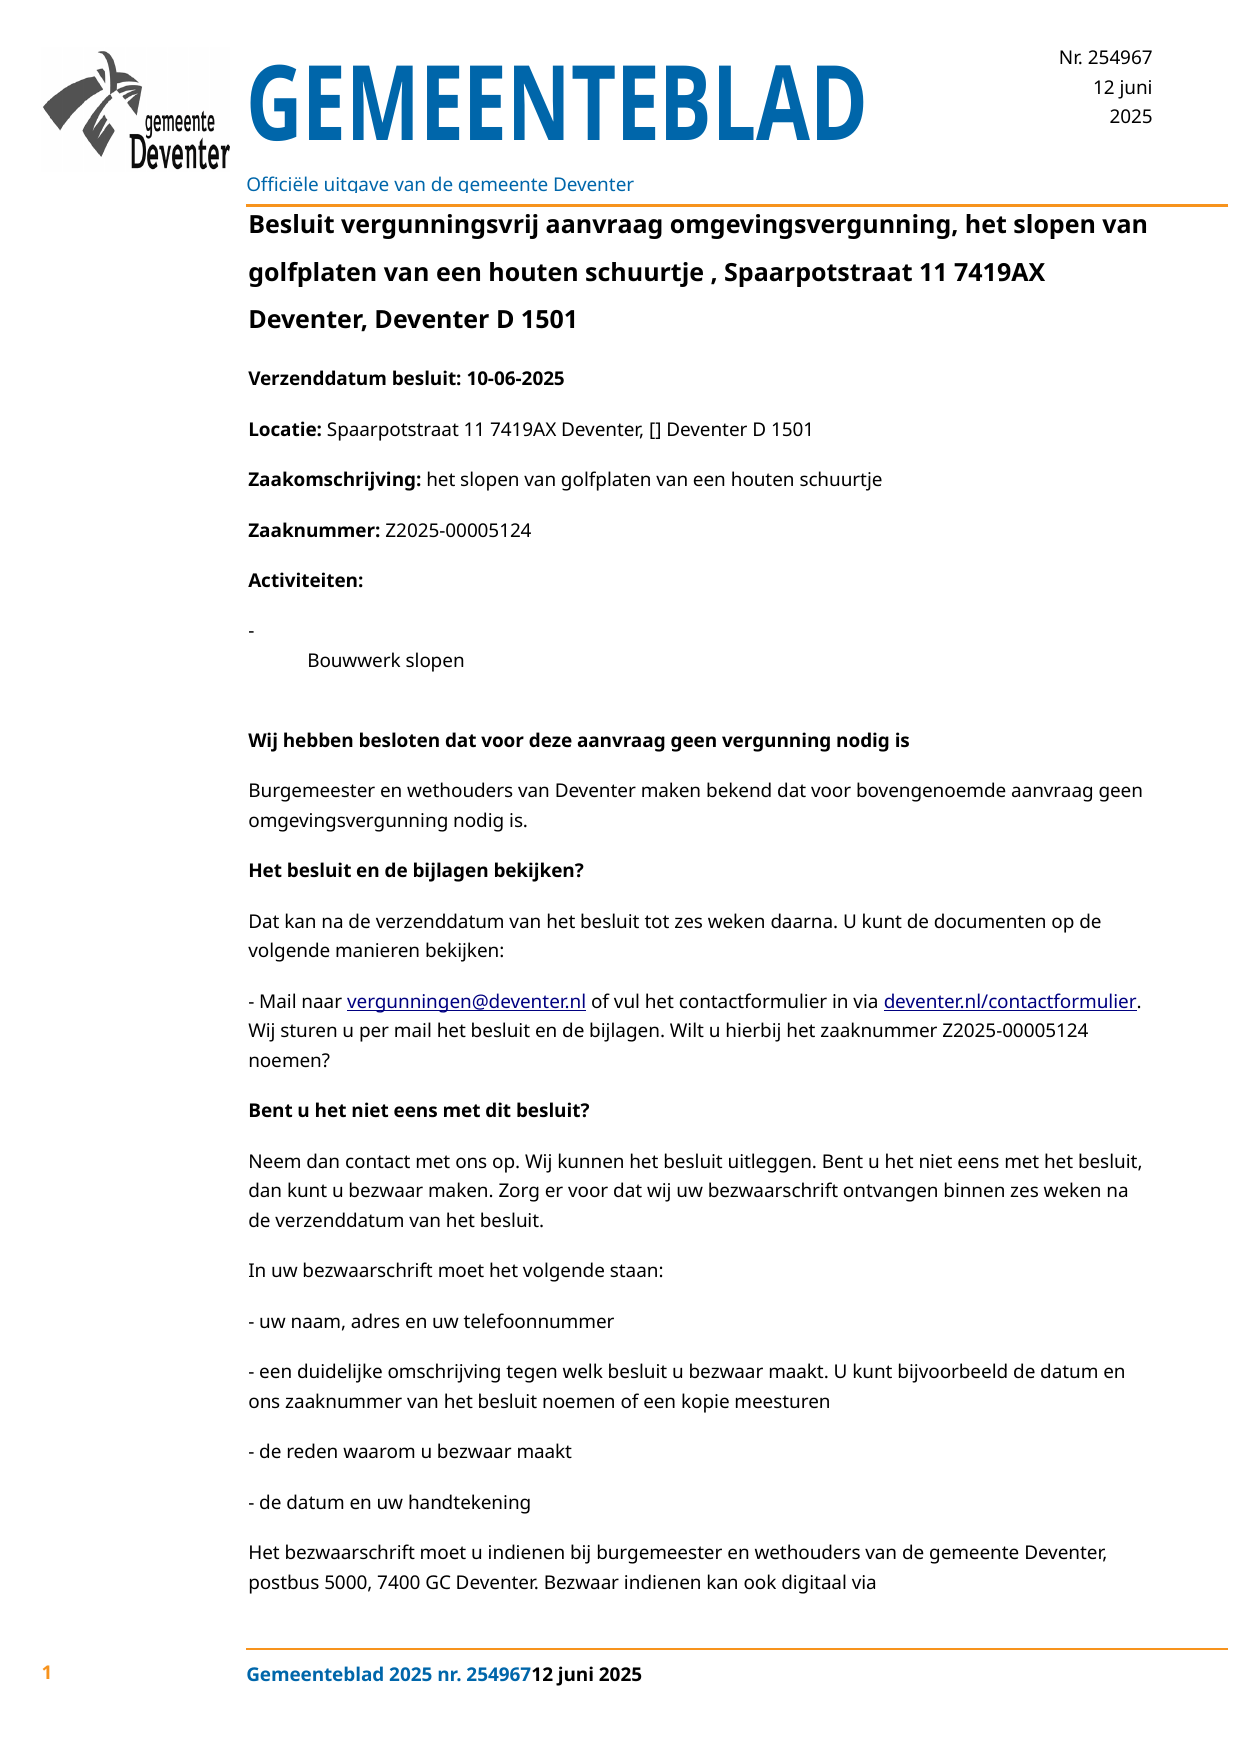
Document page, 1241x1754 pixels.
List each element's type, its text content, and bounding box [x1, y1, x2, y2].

text Neem dan contact met ons op. Wij kunnen het besluit uitleggen. Bent u het niet eens met het besluit, dan kunt u bezwaar maken. Zorg er voor dat wij uw bezwaarschrift ontvangen binnen zes weken na de verzenddatum van het besluit. [248, 1148, 1152, 1233]
text Verzenddatum besluit: 10-06-2025 [248, 366, 1152, 391]
text - de datum en uw handtekening [248, 1489, 1152, 1514]
text Burgemeester en wethouders van Deventer maken bekend dat voor bovengenoemde aanvraag geen omgevingsvergunning nodig is. [248, 778, 1152, 833]
text Locatie: Spaarpotstraat 11 7419AX Deventer, [] Deventer D 1501 [248, 416, 1152, 442]
text - Mail naar vergunningen@deventer.nl of vul het contactformulier in via deventer.nl/contactformulier. Wij sturen u per mail het besluit en de bijlagen. Wilt u hierbij het zaaknummer Z2025-00005124 noemen? [248, 988, 1152, 1073]
text Het besluit en de bijlagen bekijken? [248, 858, 1152, 883]
text Zaakomschrijving: het slopen van golfplaten van een houten schuurtje [248, 466, 1152, 492]
picture [41, 47, 231, 172]
text In uw bezwaarschrift moet het volgende staan: [248, 1258, 1152, 1283]
text Wij hebben besloten dat voor deze aanvraag geen vergunning nodig is [248, 727, 1152, 753]
text Bent u het niet eens met dit besluit? [248, 1098, 1152, 1123]
text Dat kan na de verzenddatum van het besluit tot zes weken daarna. U kunt de documenten op de volgende manieren bekijken: [248, 908, 1152, 963]
text - een duidelijke omschrijving tegen welk besluit u bezwaar maakt. U kunt bijvoorbeeld de datum en ons zaaknummer van het besluit noemen of een kopie meesturen [248, 1358, 1152, 1414]
text Besluit vergunningsvrij aanvraag omgevingsvergunning, het slopen van golfplaten van een houten schuurtje , Spaarpotstraat 11 7419AX Deventer, Deventer D 1501 [248, 207, 1152, 336]
text - uw naam, adres en uw telefoonnummer [248, 1308, 1152, 1334]
list Bouwwerk slopen [248, 647, 1152, 673]
text - de reden waarom u bezwaar maakt [248, 1438, 1152, 1464]
text Het bezwaarschrift moet u indienen bij burgemeester en wethouders van de gemeente Deventer, postbus 5000, 7400 GC Deventer. Bezwaar indienen kan ook digitaal via [248, 1539, 1152, 1594]
text Activiteiten: [248, 567, 1152, 593]
text Zaaknummer: Z2025-00005124 [248, 517, 1152, 542]
